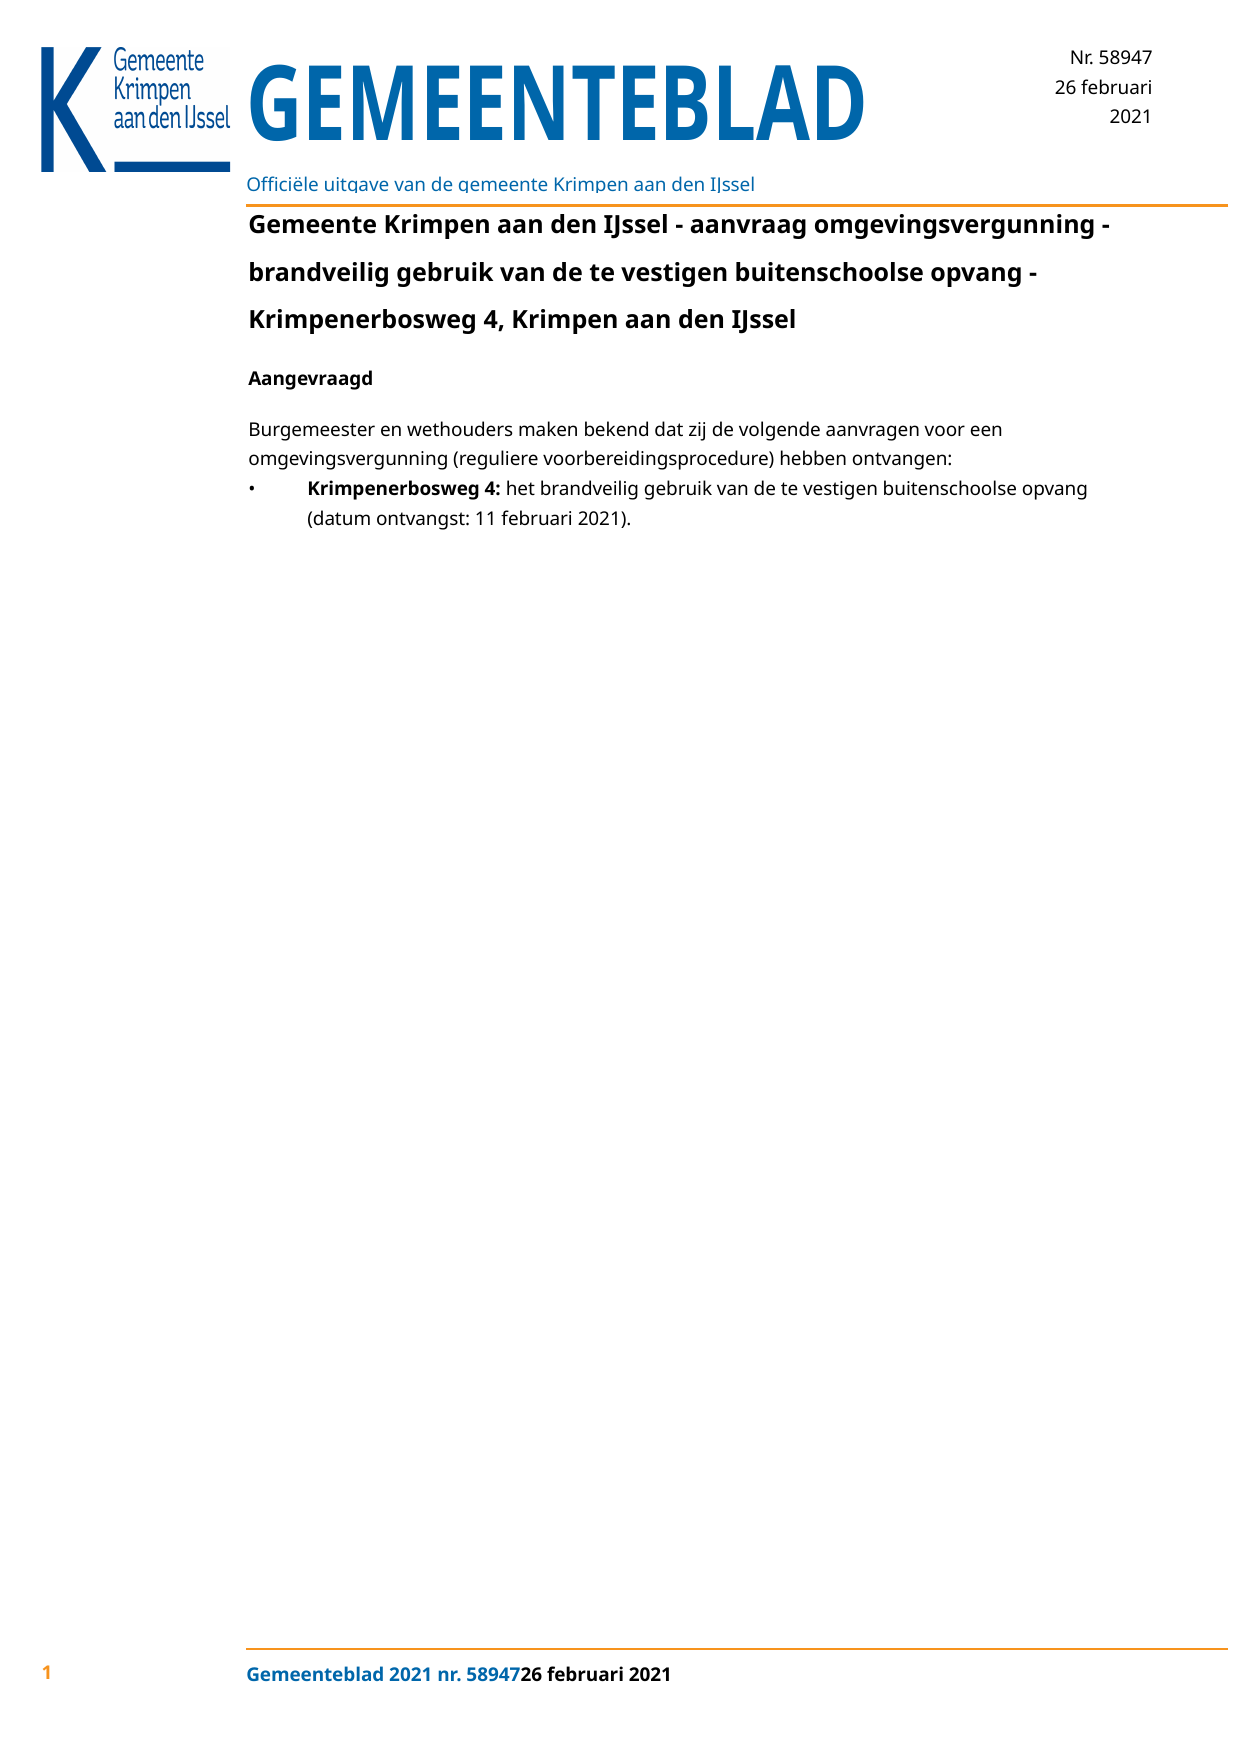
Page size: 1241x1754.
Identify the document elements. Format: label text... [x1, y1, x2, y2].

list Krimpenerbosweg 4: het brandveilig gebruik van de te vestigen buitenschoolse opvang (datum ontvangst: 11 februari 2021). [248, 475, 1152, 530]
text Aangevraagd [248, 366, 1152, 391]
text Gemeente Krimpen aan den IJssel - aanvraag omgevingsvergunning - brandveilig gebruik van de te vestigen buitenschoolse opvang - Krimpenerbosweg 4, Krimpen aan den IJssel [248, 207, 1152, 336]
text Burgemeester en wethouders maken bekend dat zij de volgende aanvragen voor een omgevingsvergunning (reguliere voorbereidingsprocedure) hebben ontvangen: [248, 416, 1152, 471]
picture [41, 47, 231, 172]
